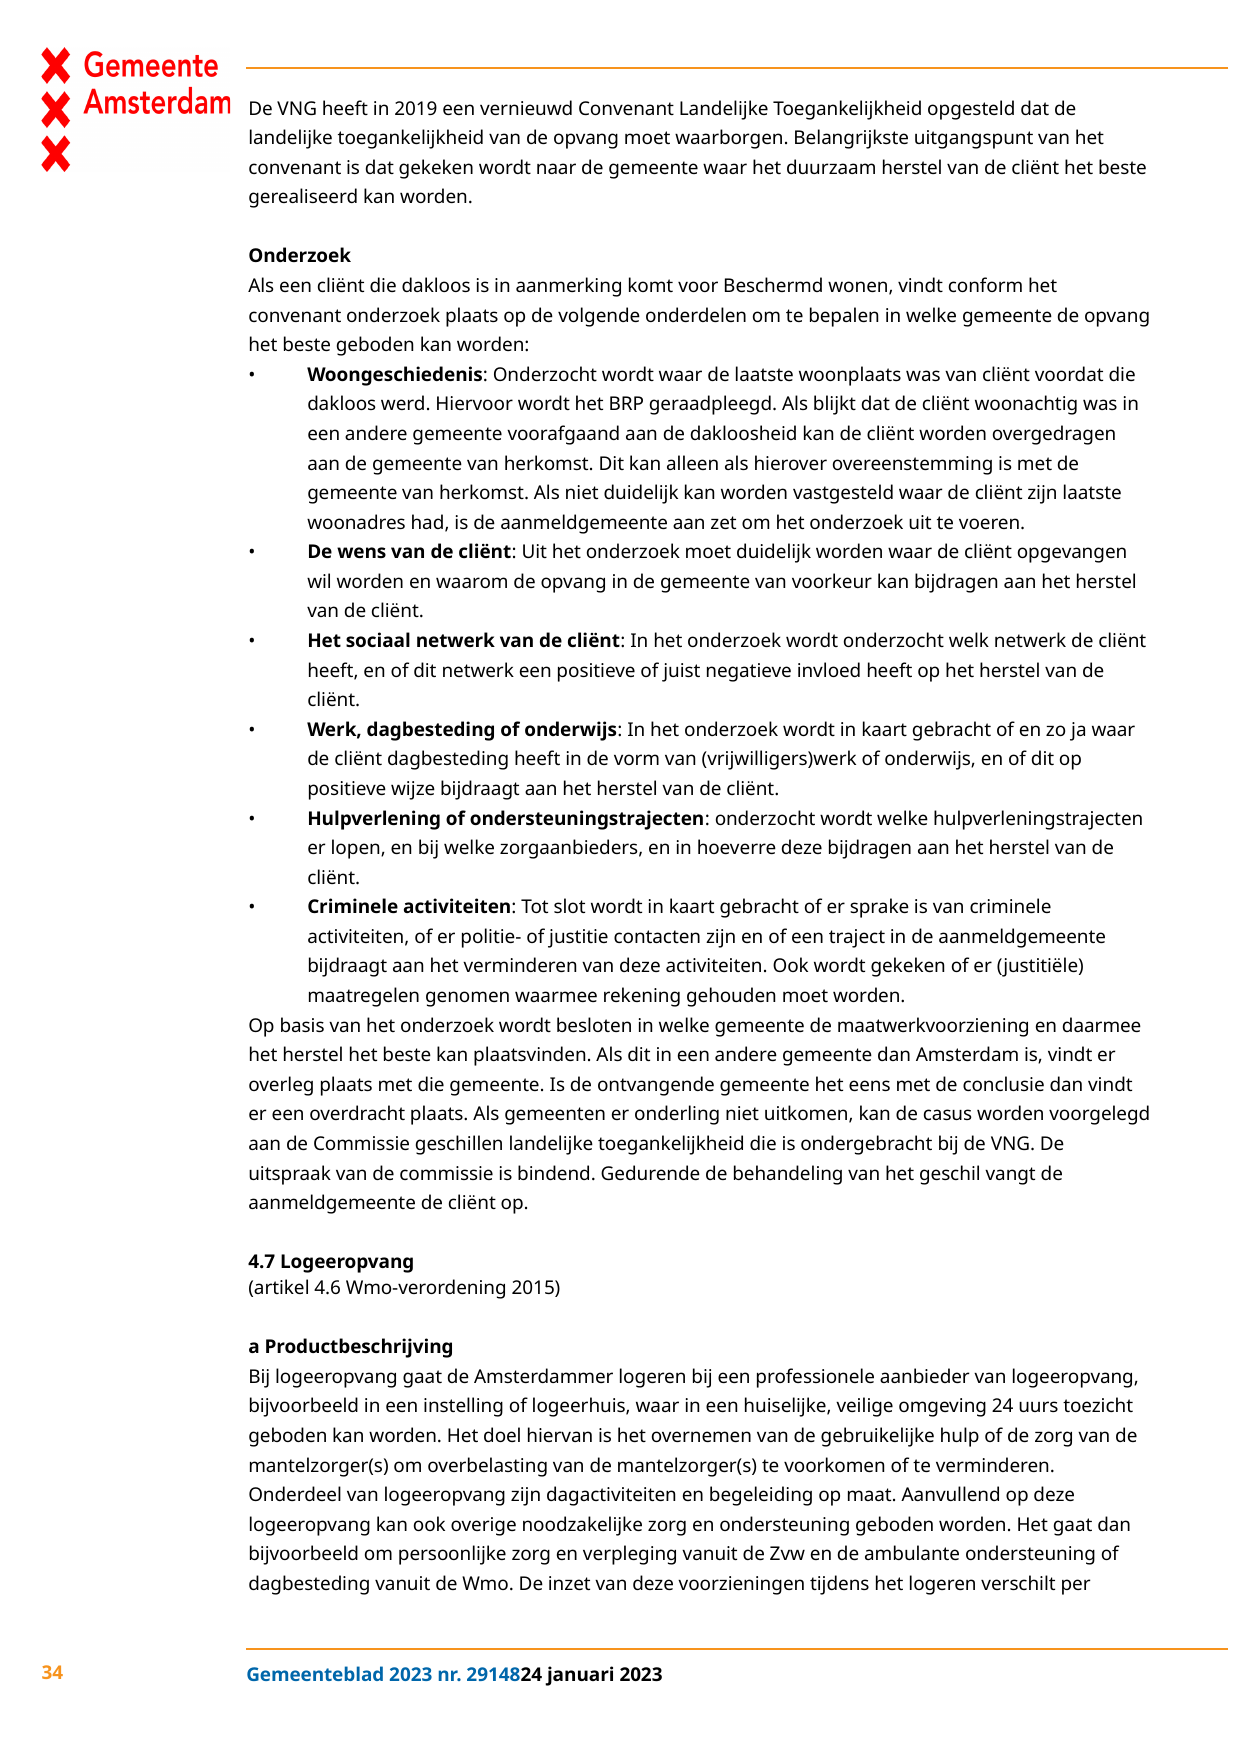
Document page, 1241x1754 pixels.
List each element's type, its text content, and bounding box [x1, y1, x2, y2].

text Bij logeeropvang gaat de Amsterdammer logeren bij een professionele aanbieder van logeeropvang, bijvoorbeeld in een instelling of logeerhuis, waar in een huiselijke, veilige omgeving 24 uurs toezicht geboden kan worden. Het doel hiervan is het overnemen van de gebruikelijke hulp of de zorg van de mantelzorger(s) om overbelasting van de mantelzorger(s) te voorkomen of te verminderen. Onderdeel van logeeropvang zijn dagactiviteiten en begeleiding op maat. Aanvullend op deze logeeropvang kan ook overige noodzakelijke zorg en ondersteuning geboden worden. Het gaat dan bijvoorbeeld om persoonlijke zorg en verpleging vanuit de Zvw en de ambulante ondersteuning of dagbesteding vanuit de Wmo. De inzet van deze voorzieningen tijdens het logeren verschilt per [248, 1363, 1152, 1596]
text Als een cliënt die dakloos is in aanmerking komt voor Beschermd wonen, vindt conform het convenant onderzoek plaats op de volgende onderdelen om te bepalen in welke gemeente de opvang het beste geboden kan worden: [248, 272, 1152, 357]
text Op basis van het onderzoek wordt besloten in welke gemeente de maatwerkvoorziening en daarmee het herstel het beste kan plaatsvinden. Als dit in een andere gemeente dan Amsterdam is, vindt er overleg plaats met die gemeente. Is de ontvangende gemeente het eens met de conclusie dan vindt er een overdracht plaats. Als gemeenten er onderling niet uitkomen, kan de casus worden voorgelegd aan de Commissie geschillen landelijke toegankelijkheid die is ondergebracht bij de VNG. De uitspraak van de commissie is bindend. Gedurende de behandeling van het geschil vangt de aanmeldgemeente de cliënt op. [248, 1012, 1152, 1215]
list Criminele activiteiten: Tot slot wordt in kaart gebracht of er sprake is van criminele activiteiten, of er politie- of justitie contacten zijn en of een traject in de aanmeldgemeente bijdraagt aan het verminderen van deze activiteiten. Ook wordt gekeken of er (justitiële) maatregelen genomen waarmee rekening gehouden moet worden. [248, 893, 1152, 1008]
list Werk, dagbesteding of onderwijs: In het onderzoek wordt in kaart gebracht of en zo ja waar de cliënt dagbesteding heeft in de vorm van (vrijwilligers)werk of onderwijs, en of dit op positieve wijze bijdraagt aan het herstel van de cliënt. [248, 716, 1152, 801]
text 4.7 Logeeropvang [248, 1248, 1152, 1274]
text (artikel 4.6 Wmo-verordening 2015) [248, 1274, 1152, 1300]
list Hulpverlening of ondersteuningstrajecten: onderzocht wordt welke hulpverleningstrajecten er lopen, en bij welke zorgaanbieders, en in hoeverre deze bijdragen aan het herstel van de cliënt. [248, 805, 1152, 890]
text Onderzoek [248, 243, 1152, 268]
list Woongeschiedenis: Onderzocht wordt waar de laatste woonplaats was van cliënt voordat die dakloos werd. Hiervoor wordt het BRP geraadpleegd. Als blijkt dat de cliënt woonachtig was in een andere gemeente voorafgaand aan de dakloosheid kan de cliënt worden overgedragen aan de gemeente van herkomst. Dit kan alleen als hierover overeenstemming is met de gemeente van herkomst. Als niet duidelijk kan worden vastgesteld waar de cliënt zijn laatste woonadres had, is de aanmeldgemeente aan zet om het onderzoek uit te voeren. [248, 361, 1152, 535]
list De wens van de cliënt: Uit het onderzoek moet duidelijk worden waar de cliënt opgevangen wil worden en waarom de opvang in de gemeente van voorkeur kan bijdragen aan het herstel van de cliënt. [248, 538, 1152, 623]
text a Productbeschrijving [248, 1333, 1152, 1359]
text De VNG heeft in 2019 een vernieuwd Convenant Landelijke Toegankelijkheid opgesteld dat de landelijke toegankelijkheid van de opvang moet waarborgen. Belangrijkste uitgangspunt van het convenant is dat gekeken wordt naar de gemeente waar het duurzaam herstel van de cliënt het beste gerealiseerd kan worden. [248, 95, 1152, 209]
list Het sociaal netwerk van de cliënt: In het onderzoek wordt onderzocht welk netwerk de cliënt heeft, en of dit netwerk een positieve of juist negatieve invloed heeft op het herstel van de cliënt. [248, 627, 1152, 712]
picture [41, 47, 231, 172]
